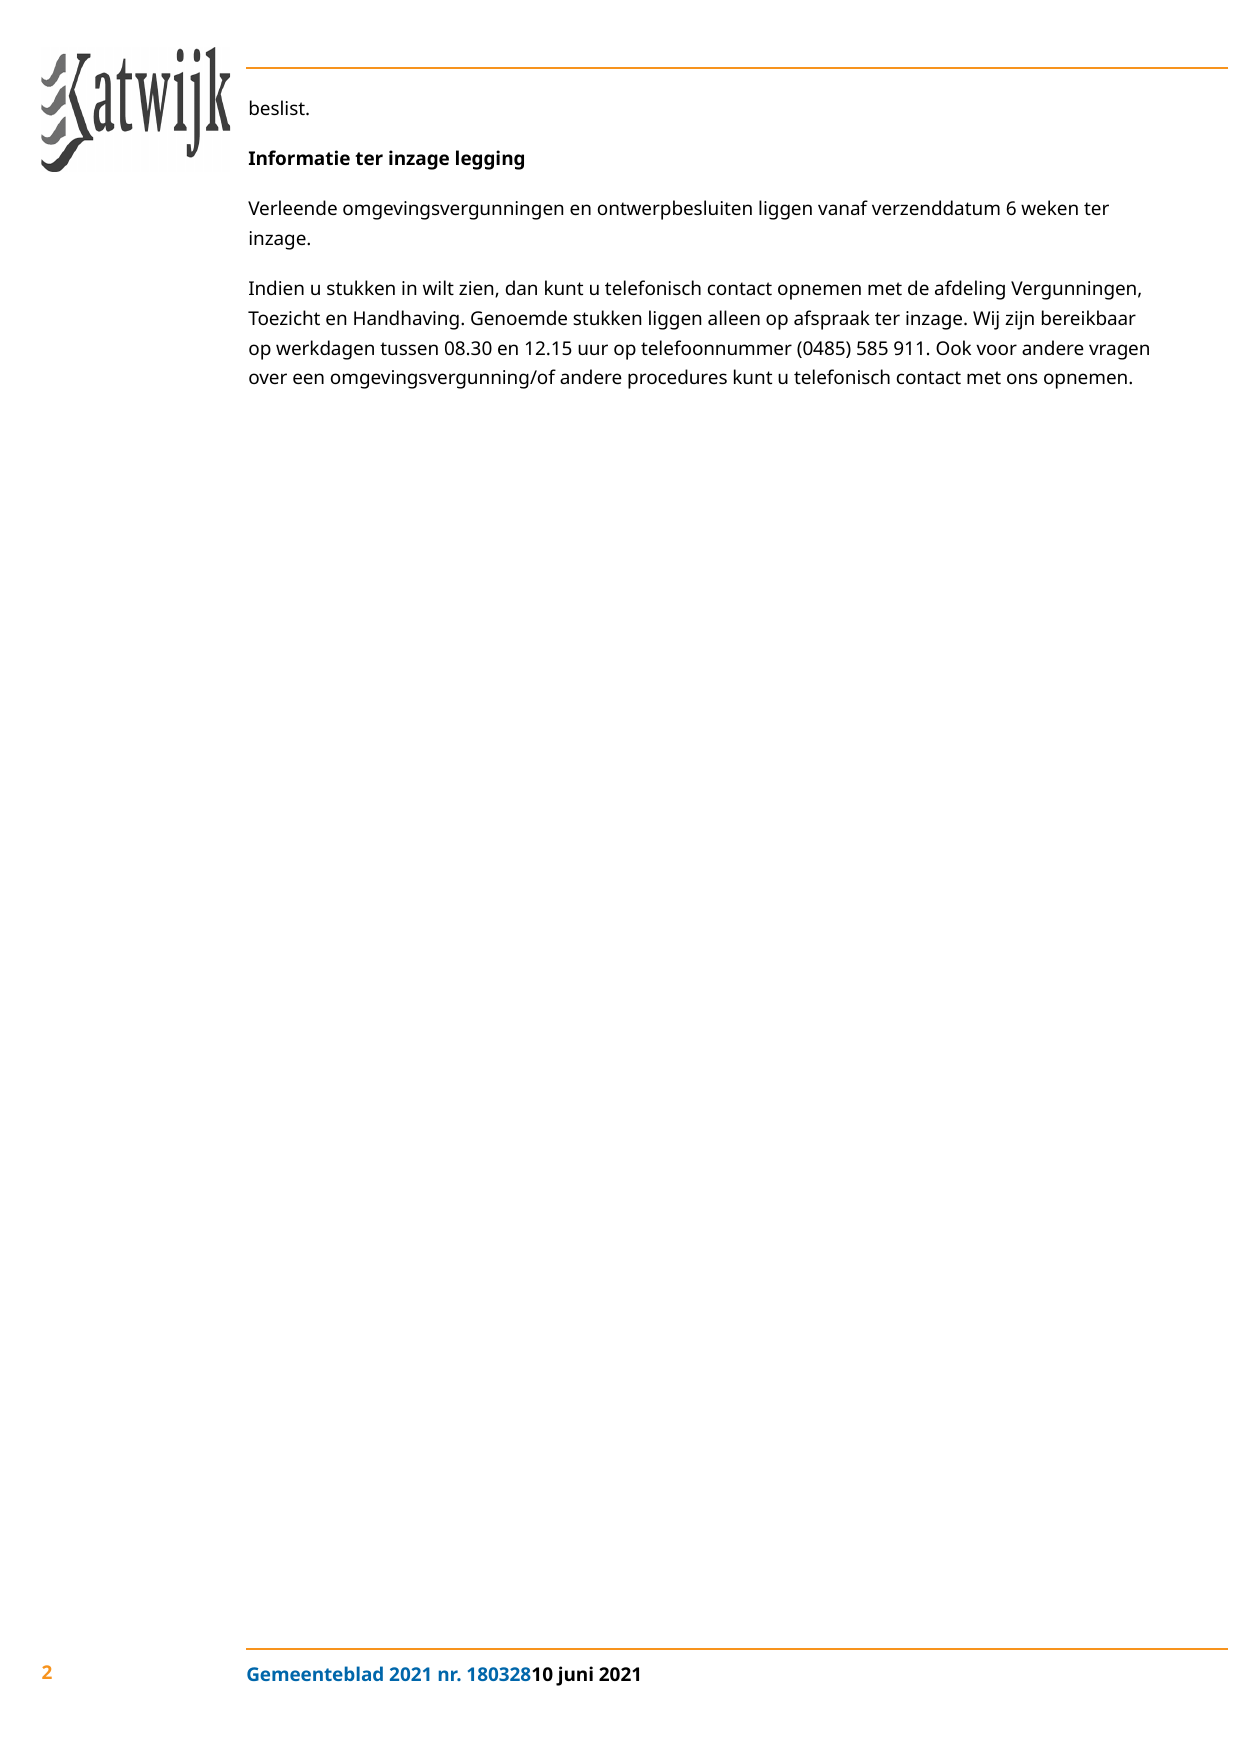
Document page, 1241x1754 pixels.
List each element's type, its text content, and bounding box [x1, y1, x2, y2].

text beslist. [248, 95, 1152, 121]
picture [41, 47, 231, 172]
text Indien u stukken in wilt zien, dan kunt u telefonisch contact opnemen met de afdeling Vergunningen, Toezicht en Handhaving. Genoemde stukken liggen alleen op afspraak ter inzage. Wij zijn bereikbaar op werkdagen tussen 08.30 en 12.15 uur op telefoonnummer (0485) 585 911. Ook voor andere vragen over een omgevingsvergunning/of andere procedures kunt u telefonisch contact met ons opnemen. [248, 276, 1152, 390]
text Informatie ter inzage legging [248, 145, 1152, 171]
text Verleende omgevingsvergunningen en ontwerpbesluiten liggen vanaf verzenddatum 6 weken ter inzage. [248, 196, 1152, 251]
